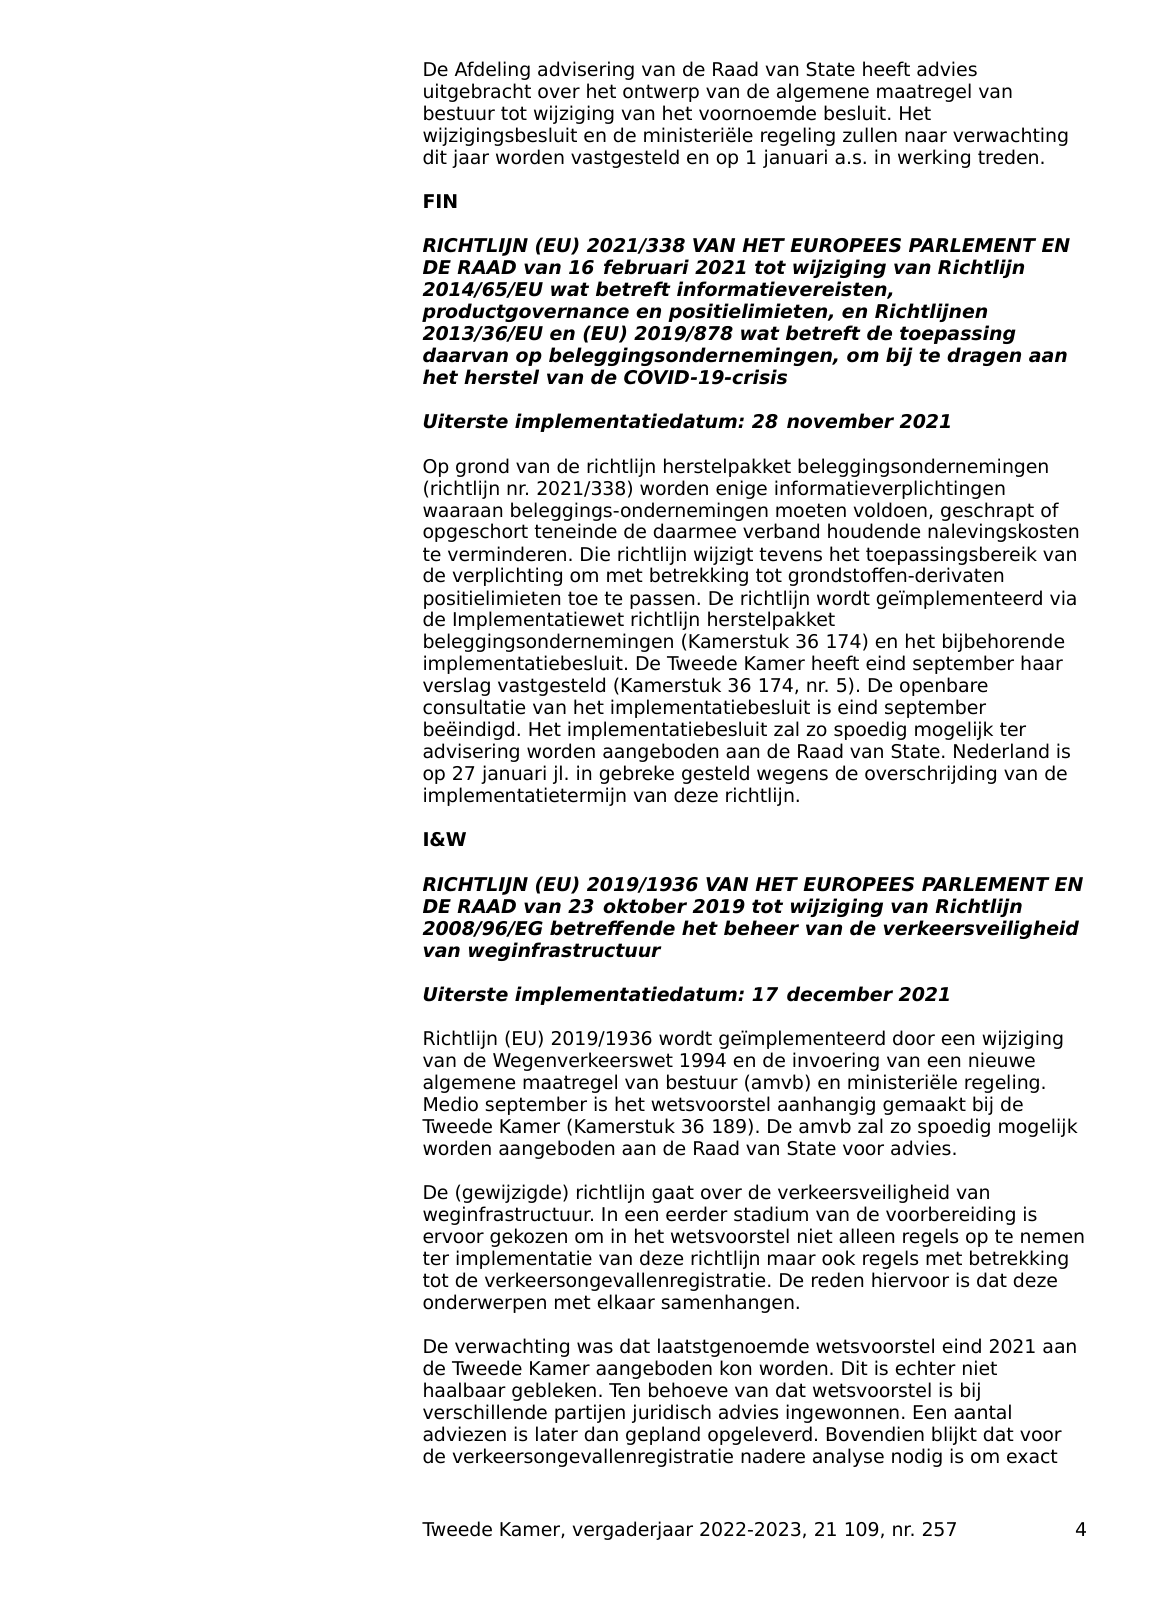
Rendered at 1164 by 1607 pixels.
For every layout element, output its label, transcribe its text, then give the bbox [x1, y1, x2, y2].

subtitle Uiterste implementatiedatum: 28 november 2021 [422, 411, 1087, 433]
text Op grond van de richtlijn herstelpakket beleggingsondernemingen (richtlijn nr. 2021/338) worden enige informatieverplichtingen waaraan beleggings-ondernemingen moeten voldoen, geschrapt of opgeschort teneinde de daarmee verband houdende nalevingskosten te verminderen. Die richtlijn wijzigt tevens het toepassingsbereik van de verplichting om met betrekking tot grondstoffen-derivaten positielimieten toe te passen. De richtlijn wordt geïmplementeerd via de Implementatiewet richtlijn herstelpakket beleggingsondernemingen (Kamerstuk 36 174) en het bijbehorende implementatiebesluit. De Tweede Kamer heeft eind september haar verslag vastgesteld (Kamerstuk 36 174, nr. 5). De openbare consultatie van het implementatiebesluit is eind september beëindigd. Het implementatiebesluit zal zo spoedig mogelijk ter advisering worden aangeboden aan de Raad van State. Nederland is op 27 januari jl. in gebreke gesteld wegens de overschrijding van de implementatietermijn van deze richtlijn. [422, 456, 1087, 807]
subtitle FIN [422, 191, 1087, 213]
subtitle Uiterste implementatiedatum: 17 december 2021 [422, 984, 1087, 1006]
text Richtlijn (EU) 2019/1936 wordt geïmplementeerd door een wijziging van de Wegenverkeerswet 1994 en de invoering van een nieuwe algemene maatregel van bestuur (amvb) en ministeriële regeling. Medio september is het wetsvoorstel aanhangig gemaakt bij de Tweede Kamer (Kamerstuk 36 189). De amvb zal zo spoedig mogelijk worden aangeboden aan de Raad van State voor advies. [422, 1028, 1087, 1160]
subtitle RICHTLIJN (EU) 2019/1936 VAN HET EUROPEES PARLEMENT EN DE RAAD van 23 oktober 2019 tot wijziging van Richtlijn 2008/96/EG betreffende het beheer van de verkeersveiligheid van weginfrastructuur [422, 873, 1087, 961]
text De Afdeling advisering van de Raad van State heeft advies uitgebracht over het ontwerp van de algemene maatregel van bestuur tot wijziging van het voornoemde besluit. Het wijzigingsbesluit en de ministeriële regeling zullen naar verwachting dit jaar worden vastgesteld en op 1 januari a.s. in werking treden. [422, 59, 1087, 169]
text De verwachting was dat laatstgenoemde wetsvoorstel eind 2021 aan de Tweede Kamer aangeboden kon worden. Dit is echter niet haalbaar gebleken. Ten behoeve van dat wetsvoorstel is bij verschillende partijen juridisch advies ingewonnen. Een aantal adviezen is later dan gepland opgeleverd. Bovendien blijkt dat voor de verkeersongevallenregistratie nadere analyse nodig is om exact [422, 1336, 1087, 1468]
subtitle RICHTLIJN (EU) 2021/338 VAN HET EUROPEES PARLEMENT EN DE RAAD van 16 februari 2021 tot wijziging van Richtlijn 2014/65/EU wat betreft informatievereisten, productgovernance en positielimieten, en Richtlijnen 2013/36/EU en (EU) 2019/878 wat betreft de toepassing daarvan op beleggingsondernemingen, om bij te dragen aan het herstel van de COVID-19-crisis [422, 235, 1087, 389]
subtitle I&W [422, 829, 1087, 851]
text De (gewijzigde) richtlijn gaat over de verkeersveiligheid van weginfrastructuur. In een eerder stadium van de voorbereiding is ervoor gekozen om in het wetsvoorstel niet alleen regels op te nemen ter implementatie van deze richtlijn maar ook regels met betrekking tot de verkeersongevallenregistratie. De reden hiervoor is dat deze onderwerpen met elkaar samenhangen. [422, 1182, 1087, 1314]
